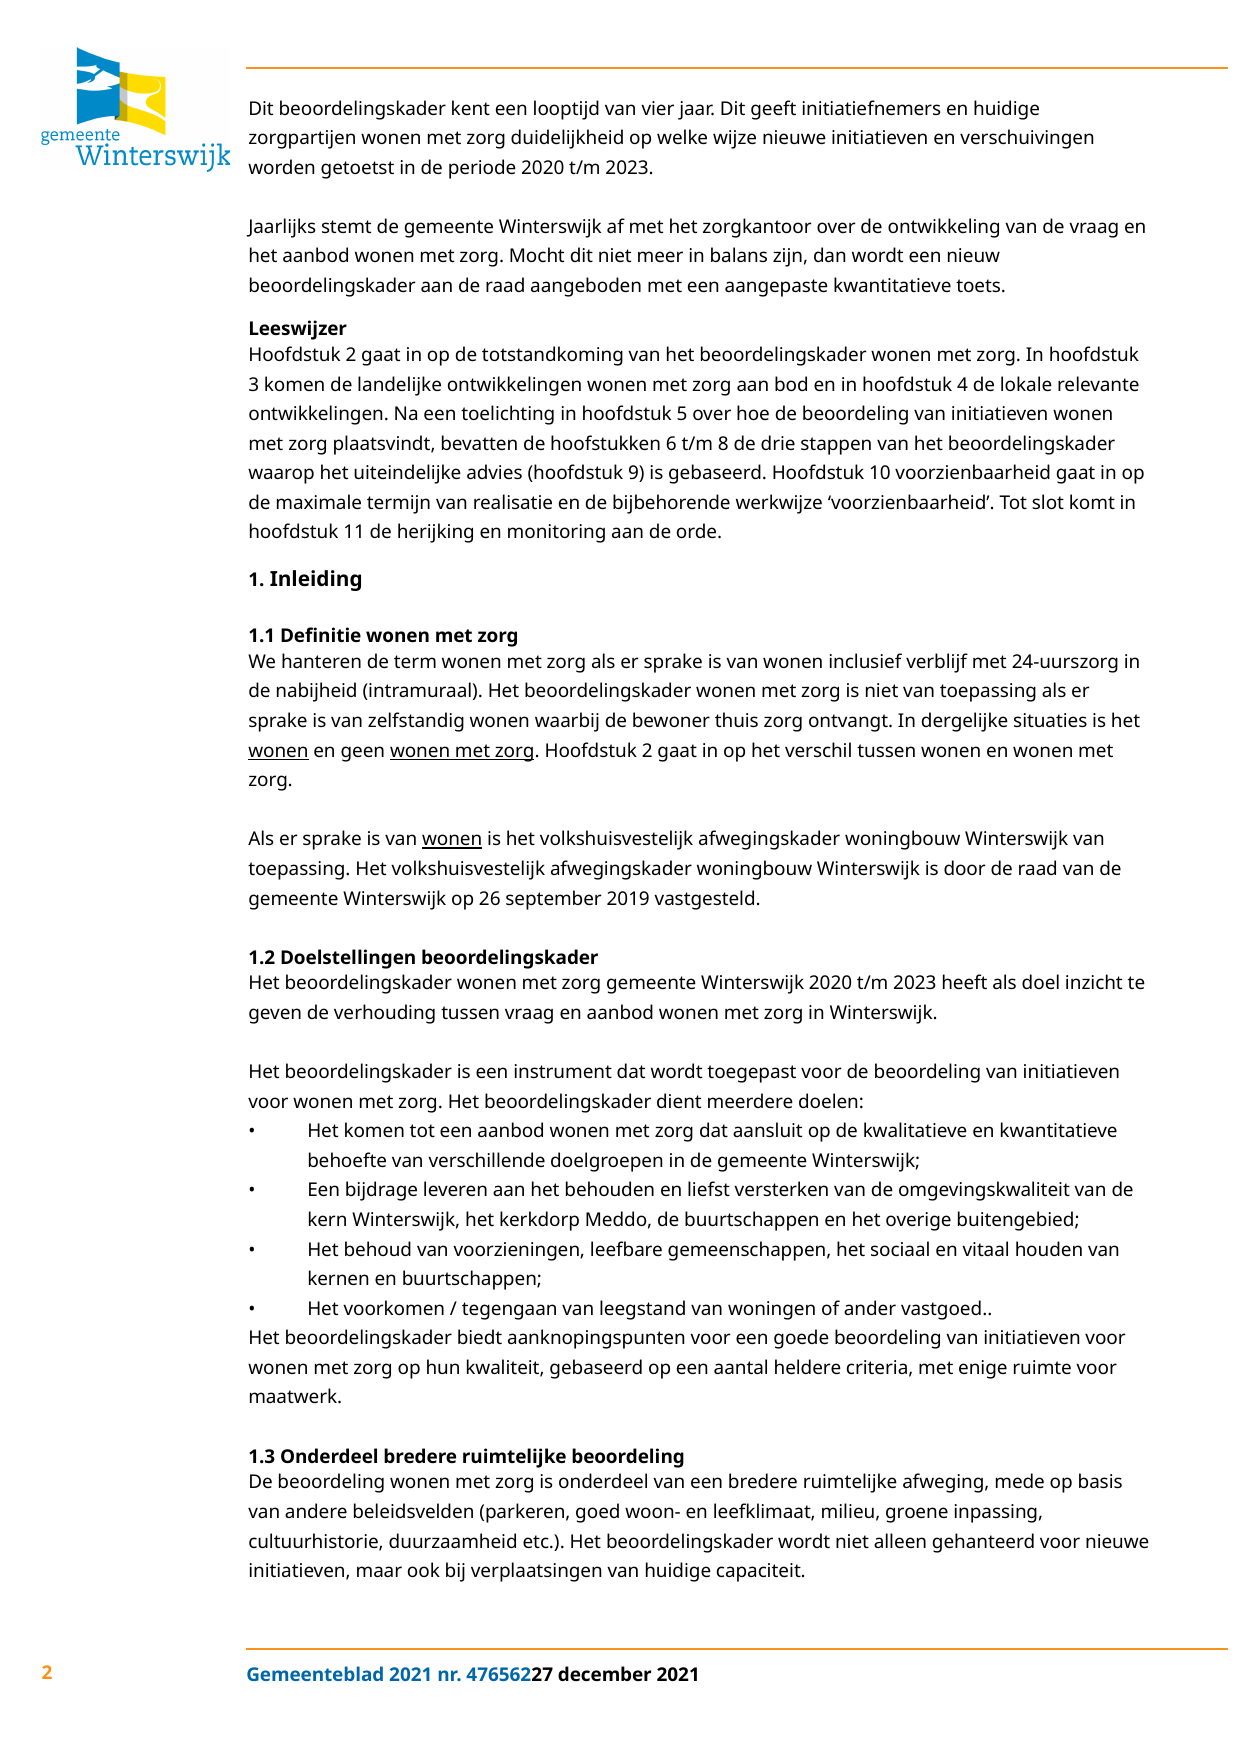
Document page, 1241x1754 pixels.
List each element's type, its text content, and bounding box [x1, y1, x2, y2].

text 1.3 Onderdeel bredere ruimtelijke beoordeling [248, 1443, 1152, 1469]
text 1. Inleiding [248, 564, 1152, 593]
text Dit beoordelingskader kent een looptijd van vier jaar. Dit geeft initiatiefnemers en huidige zorgpartijen wonen met zorg duidelijkheid op welke wijze nieuwe initiatieven en verschuivingen worden getoetst in de periode 2020 t/m 2023. [248, 95, 1152, 180]
text Hoofdstuk 2 gaat in op de totstandkoming van het beoordelingskader wonen met zorg. In hoofdstuk 3 komen de landelijke ontwikkelingen wonen met zorg aan bod en in hoofdstuk 4 de lokale relevante ontwikkelingen. Na een toelichting in hoofdstuk 5 over hoe de beoordeling van initiatieven wonen met zorg plaatsvindt, bevatten de hoofstukken 6 t/m 8 de drie stappen van het beoordelingskader waarop het uiteindelijke advies (hoofdstuk 9) is gebaseerd. Hoofdstuk 10 voorzienbaarheid gaat in op de maximale termijn van realisatie en de bijbehorende werkwijze ‘voorzienbaarheid’. Tot slot komt in hoofdstuk 11 de herijking en monitoring aan de orde. [248, 341, 1152, 544]
list Het behoud van voorzieningen, leefbare gemeenschappen, het sociaal en vitaal houden van kernen en buurtschappen; [248, 1236, 1152, 1291]
picture [225, 153, 231, 162]
list Het komen tot een aanbod wonen met zorg dat aansluit op de kwalitatieve en kwantitatieve behoefte van verschillende doelgroepen in de gemeente Winterswijk; [248, 1117, 1152, 1173]
text Als er sprake is van wonen is het volkshuisvestelijk afwegingskader woningbouw Winterswijk van toepassing. Het volkshuisvestelijk afwegingskader woningbouw Winterswijk is door de raad van de gemeente Winterswijk op 26 september 2019 vastgesteld. [248, 826, 1152, 910]
text De beoordeling wonen met zorg is onderdeel van een bredere ruimtelijke afweging, mede op basis van andere beleidsvelden (parkeren, goed woon- en leefklimaat, milieu, groene inpassing, cultuurhistorie, duurzaamheid etc.). Het beoordelingskader wordt niet alleen gehanteerd voor nieuwe initiatieven, maar ook bij verplaatsingen van huidige capaciteit. [248, 1469, 1152, 1583]
text 1.1 Definitie wonen met zorg [248, 622, 1152, 648]
text 1.2 Doelstellingen beoordelingskader [248, 944, 1152, 969]
text Jaarlijks stemt de gemeente Winterswijk af met het zorgkantoor over de ontwikkeling van de vraag en het aanbod wonen met zorg. Mocht dit niet meer in balans zijn, dan wordt een nieuw beoordelingskader aan de raad aangeboden met een aangepaste kwantitatieve toets. [248, 213, 1152, 298]
text We hanteren de term wonen met zorg als er sprake is van wonen inclusief verblijf met 24-uurszorg in de nabijheid (intramuraal). Het beoordelingskader wonen met zorg is niet van toepassing als er sprake is van zelfstandig wonen waarbij de bewoner thuis zorg ontvangt. In dergelijke situaties is het wonen en geen wonen met zorg. Hoofdstuk 2 gaat in op het verschil tussen wonen en wonen met zorg. [248, 648, 1152, 792]
list Het voorkomen / tegengaan van leegstand van woningen of ander vastgoed.. [248, 1295, 1152, 1321]
text Het beoordelingskader biedt aanknopingspunten voor een goede beoordeling van initiatieven voor wonen met zorg op hun kwaliteit, gebaseerd op een aantal heldere criteria, met enige ruimte voor maatwerk. [248, 1324, 1152, 1409]
picture [41, 47, 231, 172]
list Een bijdrage leveren aan het behouden en liefst versterken van de omgevingskwaliteit van de kern Winterswijk, het kerkdorp Meddo, de buurtschappen en het overige buitengebied; [248, 1177, 1152, 1232]
text Leeswijzer [248, 315, 1152, 341]
text Het beoordelingskader wonen met zorg gemeente Winterswijk 2020 t/m 2023 heeft als doel inzicht te geven de verhouding tussen vraag en aanbod wonen met zorg in Winterswijk. [248, 969, 1152, 1025]
text Het beoordelingskader is een instrument dat wordt toegepast voor de beoordeling van initiatieven voor wonen met zorg. Het beoordelingskader dient meerdere doelen: [248, 1058, 1152, 1114]
